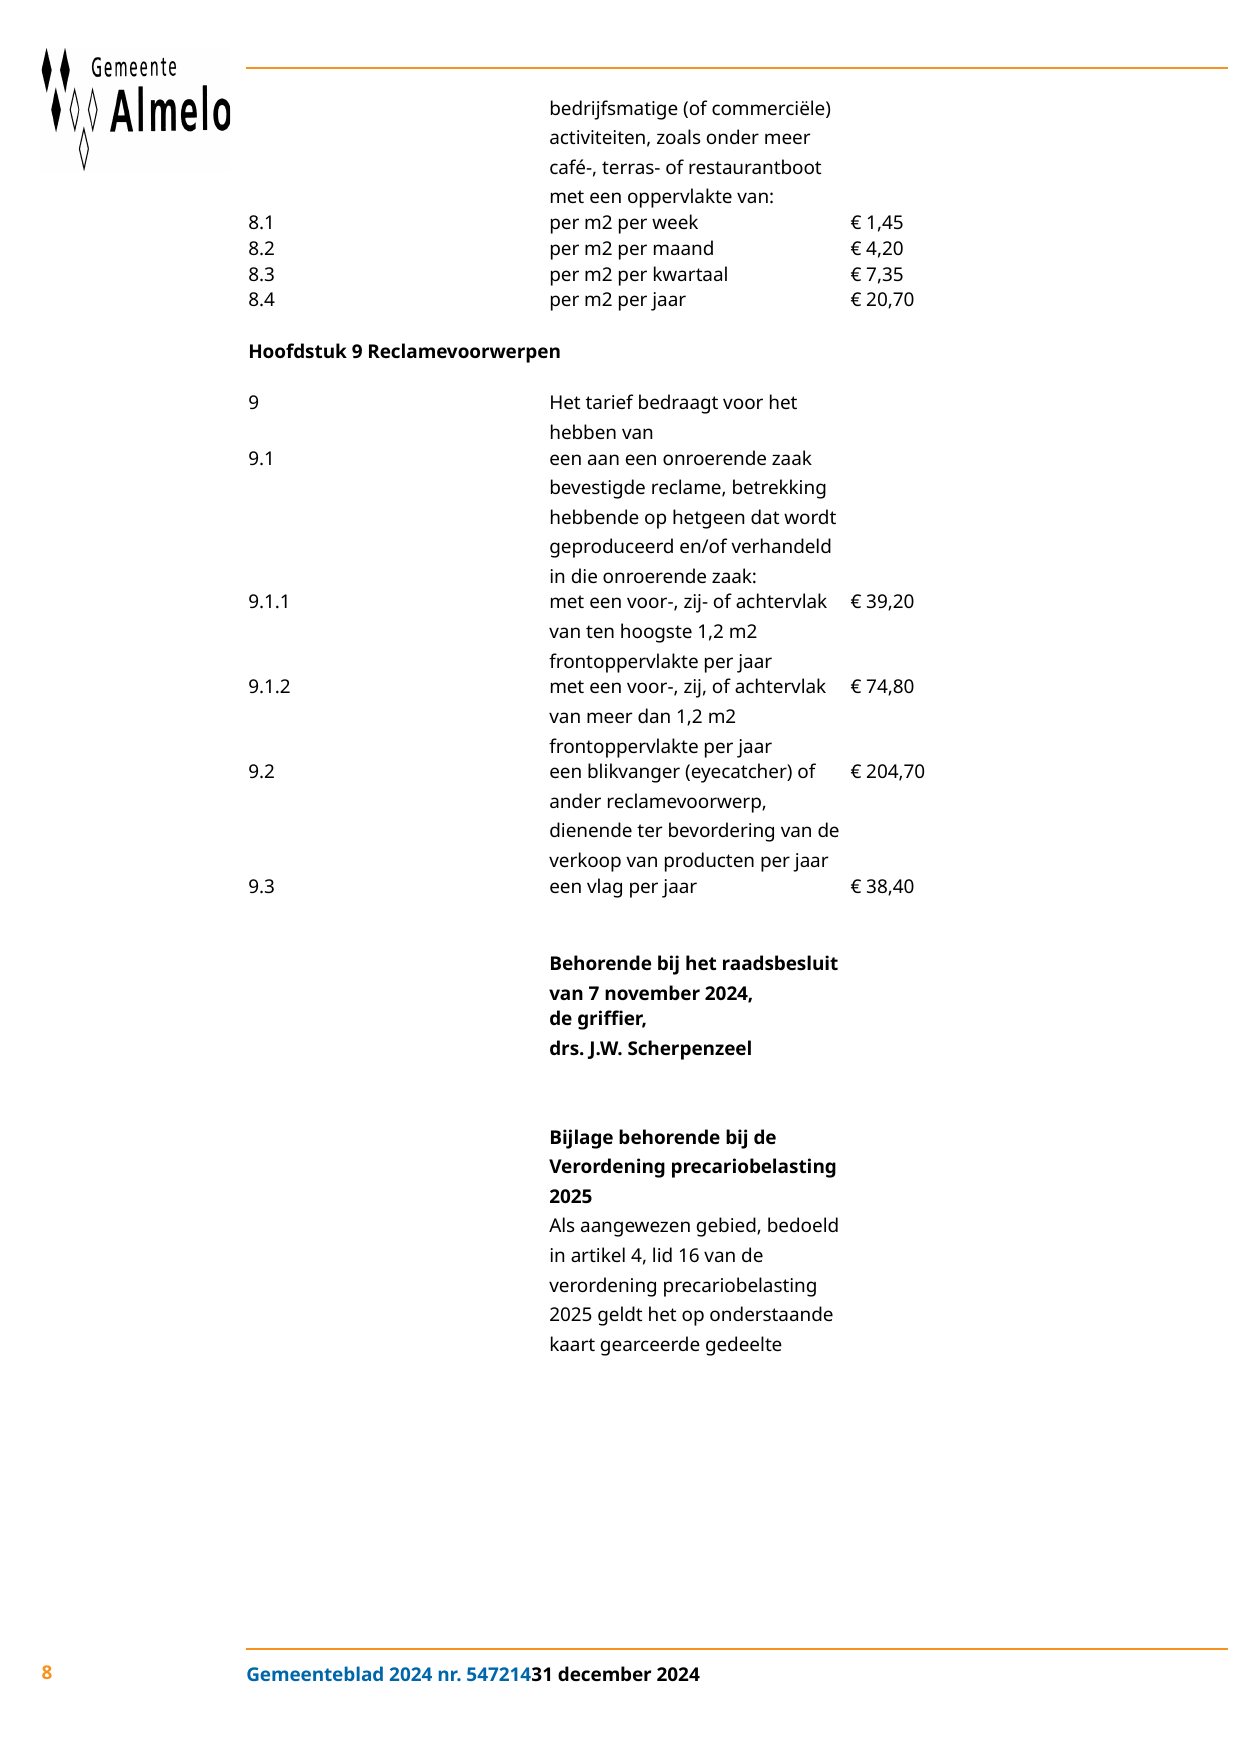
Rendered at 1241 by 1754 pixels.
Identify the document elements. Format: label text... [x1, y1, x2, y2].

table_cell bedrijfsmatige (of commerciële) activiteiten, zoals onder meer café-, terras- of restaurantboot met een oppervlakte van: [549, 95, 850, 209]
table_cell [248, 364, 549, 389]
table_cell Behorende bij het raadsbesluit van 7 november 2024, [549, 950, 850, 1006]
table_cell [850, 950, 1152, 1006]
table_cell [850, 899, 1152, 924]
table_cell per m2 per maand [549, 235, 850, 261]
table_cell een vlag per jaar [549, 873, 850, 899]
table_cell met een voor‑, zij, of achtervlak van meer dan 1,2 m2 frontoppervlakte per jaar [549, 674, 850, 758]
table_cell 8.3 [248, 261, 549, 286]
table_cell [850, 925, 1152, 950]
table_cell 9.3 [248, 873, 549, 899]
table_cell € 20,70 [850, 286, 1152, 312]
table_cell 9.1.2 [248, 674, 549, 758]
table_cell Het tarief bedraagt voor het hebben van [549, 389, 850, 445]
table_cell 9.1 [248, 445, 549, 589]
table_cell [850, 95, 1152, 209]
table_cell [248, 312, 549, 338]
table_cell € 38,40 [850, 873, 1152, 899]
table_cell [248, 950, 549, 1006]
table_cell 8.1 [248, 209, 549, 235]
table_cell een blikvanger (eyecatcher) of ander reclamevoorwerp, dienende ter bevordering van de verkoop van producten per jaar [549, 759, 850, 873]
table_cell de griffier, drs. J.W. Scherpenzeel Bijlage behorende bij de Verordening precariobelasting 2025 Als aangewezen gebied, bedoeld in artikel 4, lid 16 van de verordening precariobelasting 2025 geldt het op onderstaande kaart gearceerde gedeelte [549, 1006, 850, 1357]
table_cell Hoofdstuk 9 Reclamevoorwerpen [248, 338, 850, 364]
table_cell [248, 1006, 549, 1357]
table_cell [850, 312, 1152, 338]
table_cell een aan een onroerende zaak bevestigde reclame, betrekking hebbende op hetgeen dat wordt geproduceerd en/of verhandeld in die onroerende zaak: [549, 445, 850, 589]
table_cell [248, 899, 549, 924]
table_cell per m2 per kwartaal [549, 261, 850, 286]
table_cell [850, 338, 1152, 364]
table_cell € 4,20 [850, 235, 1152, 261]
table_cell € 204,70 [850, 759, 1152, 873]
table_cell per m2 per jaar [549, 286, 850, 312]
table_cell [549, 364, 850, 389]
table_cell 9.1.1 [248, 589, 549, 674]
table_cell [248, 925, 549, 950]
table_cell [850, 1006, 1152, 1357]
table_cell € 74,80 [850, 674, 1152, 758]
table_cell 9 [248, 389, 549, 445]
table_cell [549, 925, 850, 950]
table_cell [850, 364, 1152, 389]
table_cell [850, 445, 1152, 589]
table_cell met een voor‑, zij‑ of achtervlak van ten hoogste 1,2 m2 frontoppervlakte per jaar [549, 589, 850, 674]
table_cell [850, 389, 1152, 445]
table_cell per m2 per week [549, 209, 850, 235]
table_cell 8.4 [248, 286, 549, 312]
table_cell € 39,20 [850, 589, 1152, 674]
table_cell 8.2 [248, 235, 549, 261]
table_cell [549, 899, 850, 924]
table_cell [248, 95, 549, 209]
table_cell € 1,45 [850, 209, 1152, 235]
table_cell € 7,35 [850, 261, 1152, 286]
picture [41, 47, 231, 172]
table_cell [549, 312, 850, 338]
table_cell 9.2 [248, 759, 549, 873]
